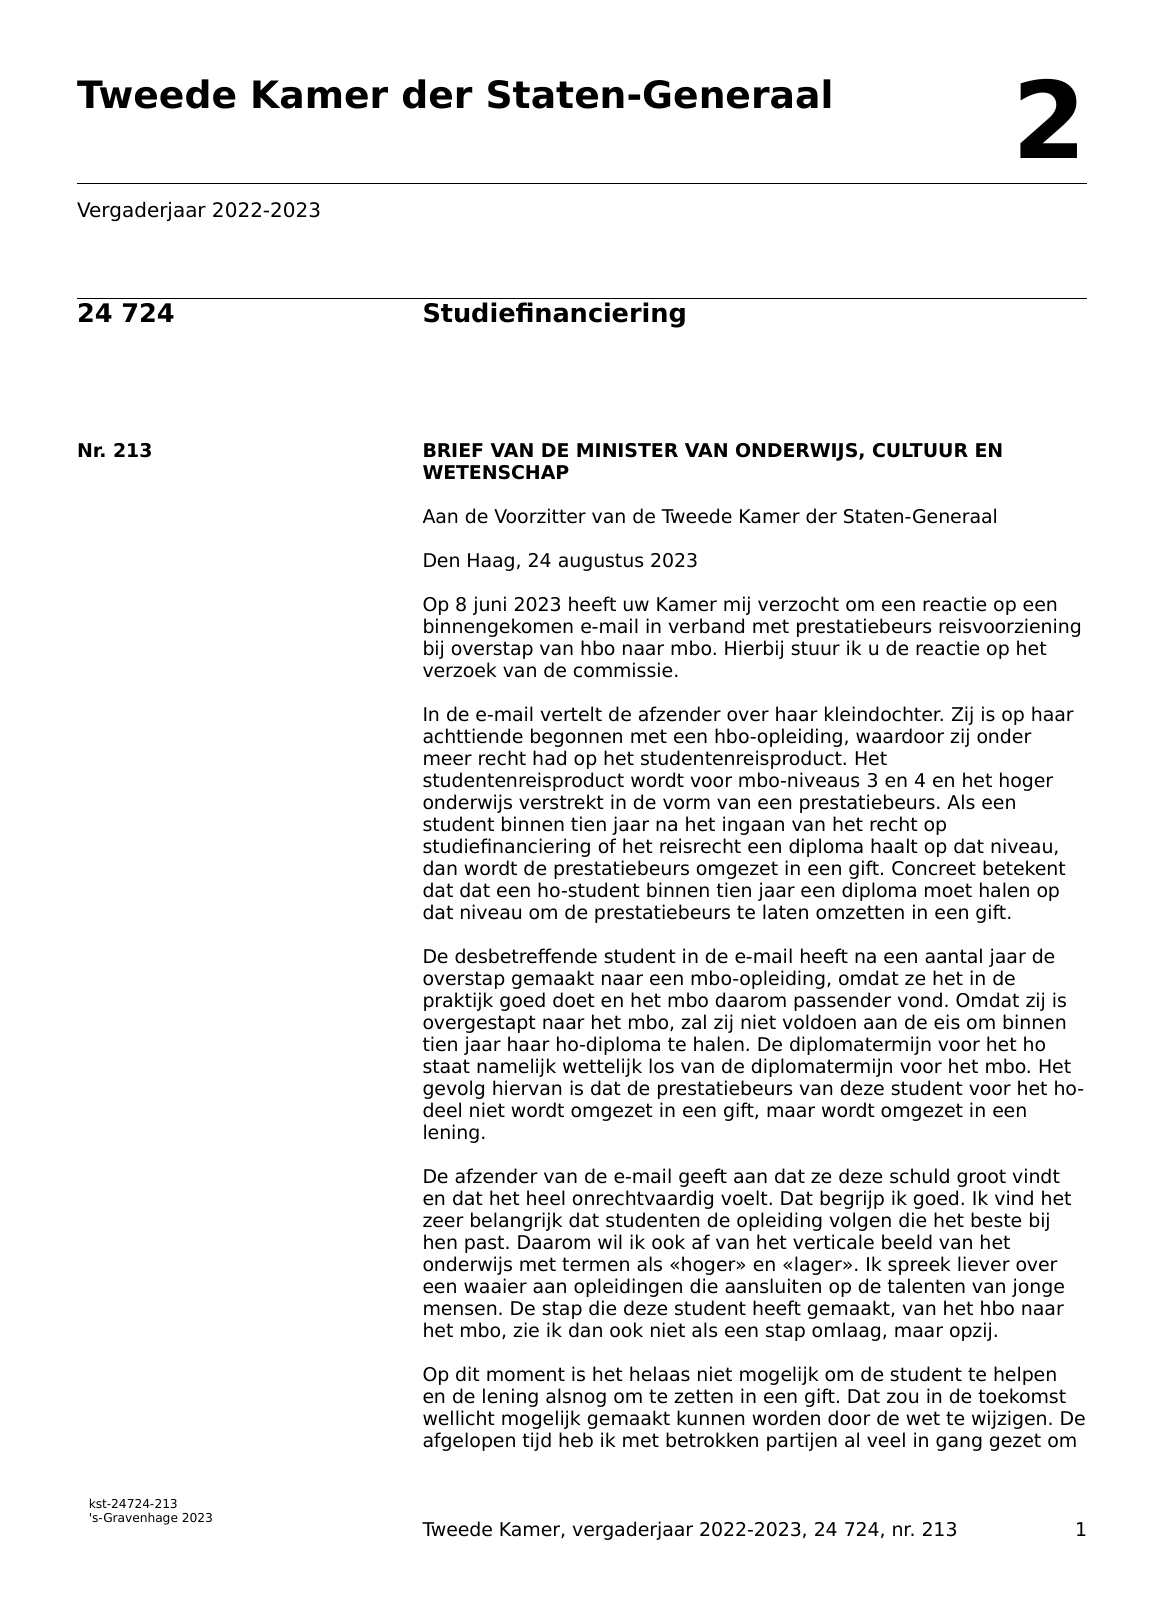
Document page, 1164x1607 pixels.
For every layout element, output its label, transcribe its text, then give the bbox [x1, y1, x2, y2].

text In de e-mail vertelt de afzender over haar kleindochter. Zij is op haar achttiende begonnen met een hbo-opleiding, waardoor zij onder meer recht had op het studentenreisproduct. Het studentenreisproduct wordt voor mbo-niveaus 3 en 4 en het hoger onderwijs verstrekt in de vorm van een prestatiebeurs. Als een student binnen tien jaar na het ingaan van het recht op studiefinanciering of het reisrecht een diploma haalt op dat niveau, dan wordt de prestatiebeurs omgezet in een gift. Concreet betekent dat dat een ho-student binnen tien jaar een diploma moet halen op dat niveau om de prestatiebeurs te laten omzetten in een gift. [422, 704, 1087, 924]
table_header Tweede Kamer der Staten-Generaal [77, 59, 886, 183]
text De desbetreffende student in de e-mail heeft na een aantal jaar de overstap gemaakt naar een mbo-opleiding, omdat ze het in de praktijk goed doet en het mbo daarom passender vond. Omdat zij is overgestapt naar het mbo, zal zij niet voldoen aan de eis om binnen tien jaar haar ho-diploma te halen. De diplomatermijn voor het ho staat namelijk wettelijk los van de diplomatermijn voor het mbo. Het gevolg hiervan is dat de prestatiebeurs van deze student voor het ho-deel niet wordt omgezet in een gift, maar wordt omgezet in een lening. [422, 946, 1087, 1144]
table_header 2 [886, 59, 1087, 183]
text Aan de Voorzitter van de Tweede Kamer der Staten-Generaal [422, 506, 1087, 528]
text De afzender van de e-mail geeft aan dat ze deze schuld groot vindt en dat het heel onrechtvaardig voelt. Dat begrijp ik goed. Ik vind het zeer belangrijk dat studenten de opleiding volgen die het beste bij hen past. Daarom wil ik ook af van het verticale beeld van het onderwijs met termen als «hoger» en «lager». Ik spreek liever over een waaier aan opleidingen die aansluiten op de talenten van jonge mensen. De stap die deze student heeft gemaakt, van het hbo naar het mbo, zie ik dan ook niet als een stap omlaag, maar opzij. [422, 1166, 1087, 1342]
text Op dit moment is het helaas niet mogelijk om de student te helpen en de lening alsnog om te zetten in een gift. Dat zou in de toekomst wellicht mogelijk gemaakt kunnen worden door de wet te wijzigen. De afgelopen tijd heb ik met betrokken partijen al veel in gang gezet om [422, 1364, 1087, 1452]
table_cell Vergaderjaar 2022-2023 [77, 184, 1087, 298]
subtitle Nr. 213 BRIEF VAN DE MINISTER VAN ONDERWIJS, CULTUUR EN WETENSCHAP [77, 440, 1087, 484]
text Den Haag, 24 augustus 2023 [422, 550, 1087, 572]
subtitle 24 724 Studiefinanciering [77, 299, 1087, 329]
text 's-Gravenhage 2023 [88, 1511, 323, 1525]
text kst-24724-213 [88, 1497, 323, 1511]
text Op 8 juni 2023 heeft uw Kamer mij verzocht om een reactie op een binnengekomen e-mail in verband met prestatiebeurs reisvoorziening bij overstap van hbo naar mbo. Hierbij stuur ik u de reactie op het verzoek van de commissie. [422, 594, 1087, 682]
